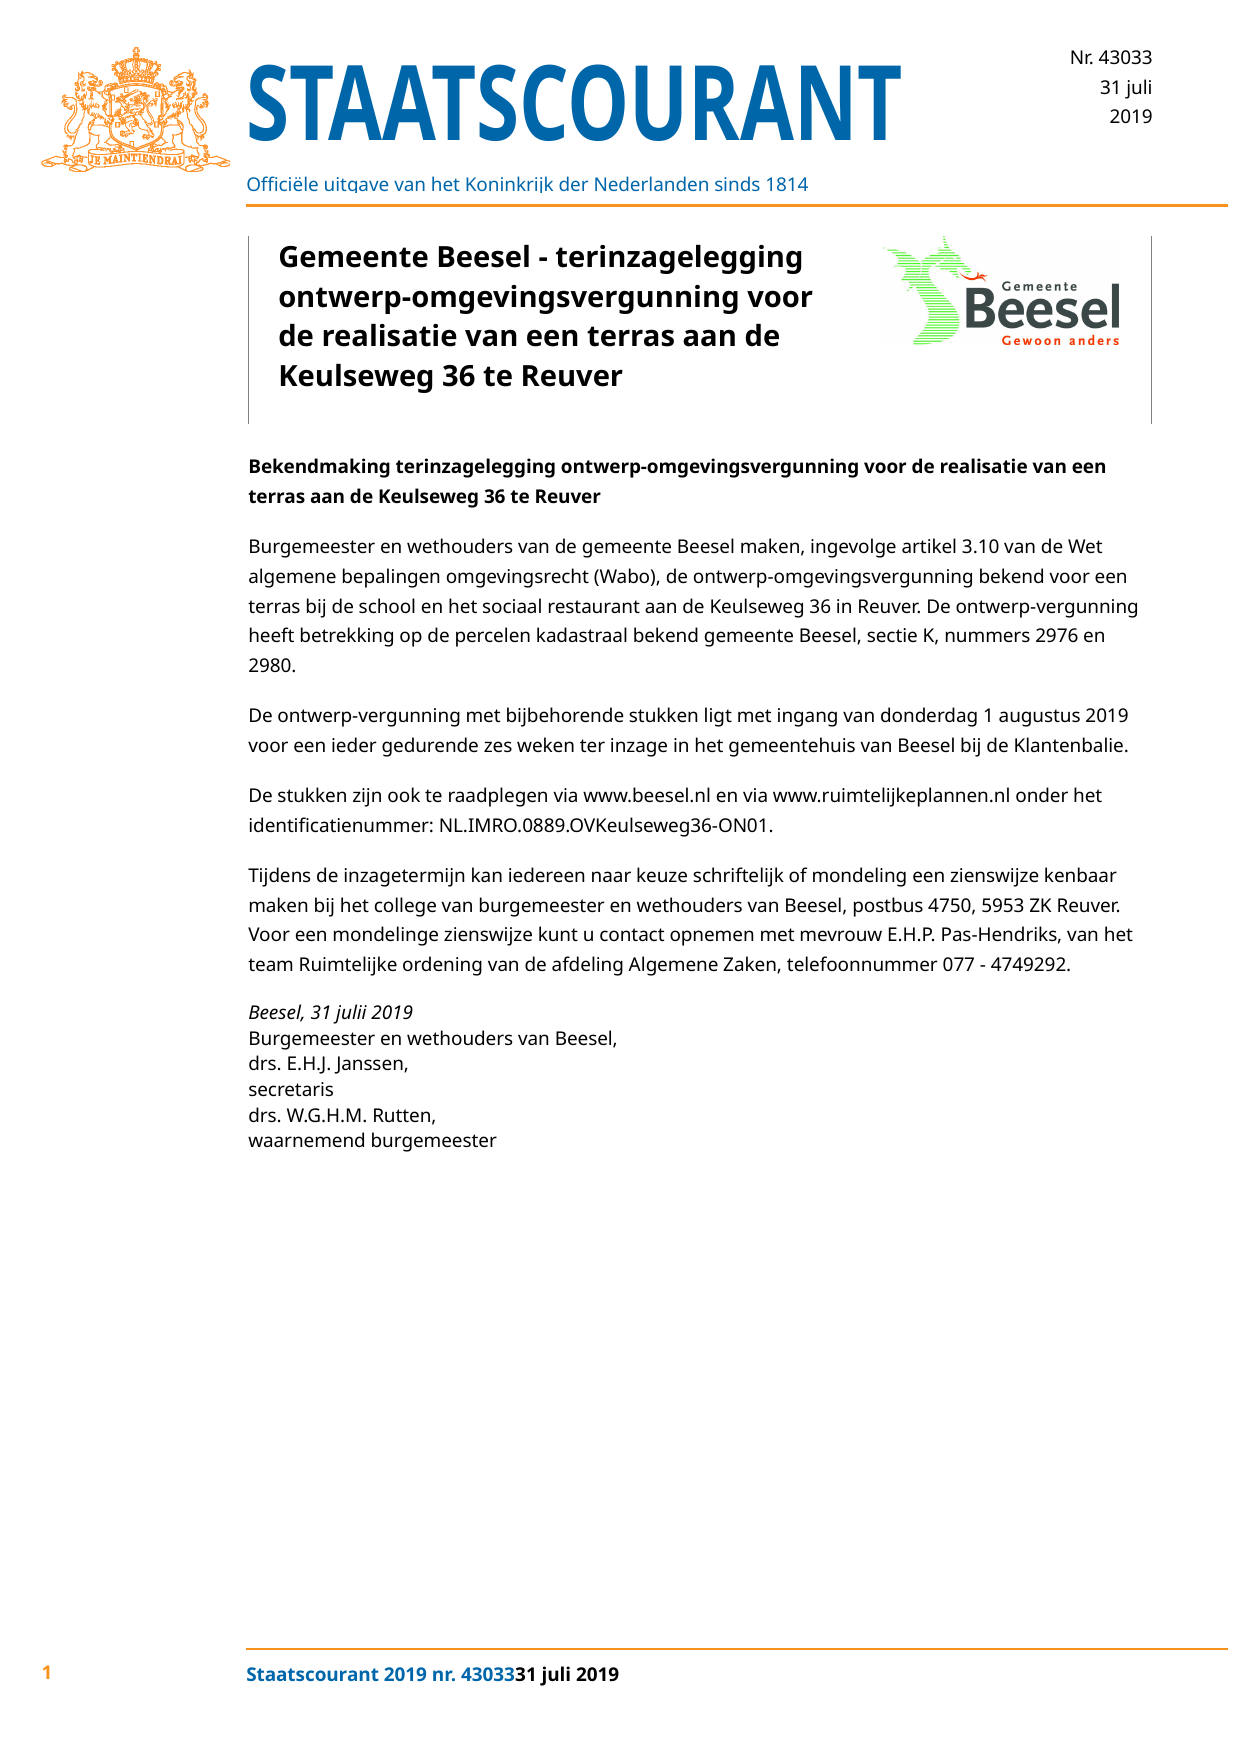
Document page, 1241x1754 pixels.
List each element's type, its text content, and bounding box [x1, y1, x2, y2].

text Burgemeester en wethouders van Beesel, [248, 1025, 1152, 1050]
text Beesel, 31 julii 2019 [248, 999, 1152, 1025]
text De stukken zijn ook te raadplegen via www.beesel.nl en via www.ruimtelijkeplannen.nl onder het identificatienummer: NL.IMRO.0889.OVKeulseweg36-ON01. [248, 782, 1152, 838]
picture [882, 236, 1119, 345]
text Bekendmaking terinzagelegging ontwerp-omgevingsvergunning voor de realisatie van een terras aan de Keulseweg 36 te Reuver [248, 454, 1152, 509]
text Tijdens de inzagetermijn kan iedereen naar keuze schriftelijk of mondeling een zienswijze kenbaar maken bij het college van burgemeester en wethouders van Beesel, postbus 4750, 5953 ZK Reuver. Voor een mondelinge zienswijze kunt u contact opnemen met mevrouw E.H.P. Pas-Hendriks, van het team Ruimtelijke ordening van de afdeling Algemene Zaken, telefoonnummer 077 - 4749292. [248, 862, 1152, 977]
table_header Gemeente Beesel - terinzagelegging ontwerp-omgevingsvergunning voor de realisatie van een terras aan de Keulseweg 36 te Reuver [249, 236, 850, 424]
text Burgemeester en wethouders van de gemeente Beesel maken, ingevolge artikel 3.10 van de Wet algemene bepalingen omgevingsrecht (Wabo), de ontwerp-omgevingsvergunning bekend voor een terras bij de school en het sociaal restaurant aan de Keulseweg 36 in Reuver. De ontwerp-vergunning heeft betrekking op de percelen kadastraal bekend gemeente Beesel, sectie K, nummers 2976 en 2980. [248, 534, 1152, 678]
text drs. E.H.J. Janssen, [248, 1050, 1152, 1076]
text secretaris [248, 1076, 1152, 1102]
table_header [850, 236, 1151, 424]
text waarnemend burgemeester [248, 1128, 1152, 1153]
picture [41, 47, 231, 172]
text De ontwerp-vergunning met bijbehorende stukken ligt met ingang van donderdag 1 augustus 2019 voor een ieder gedurende zes weken ter inzage in het gemeentehuis van Beesel bij de Klantenbalie. [248, 702, 1152, 758]
text drs. W.G.H.M. Rutten, [248, 1102, 1152, 1128]
